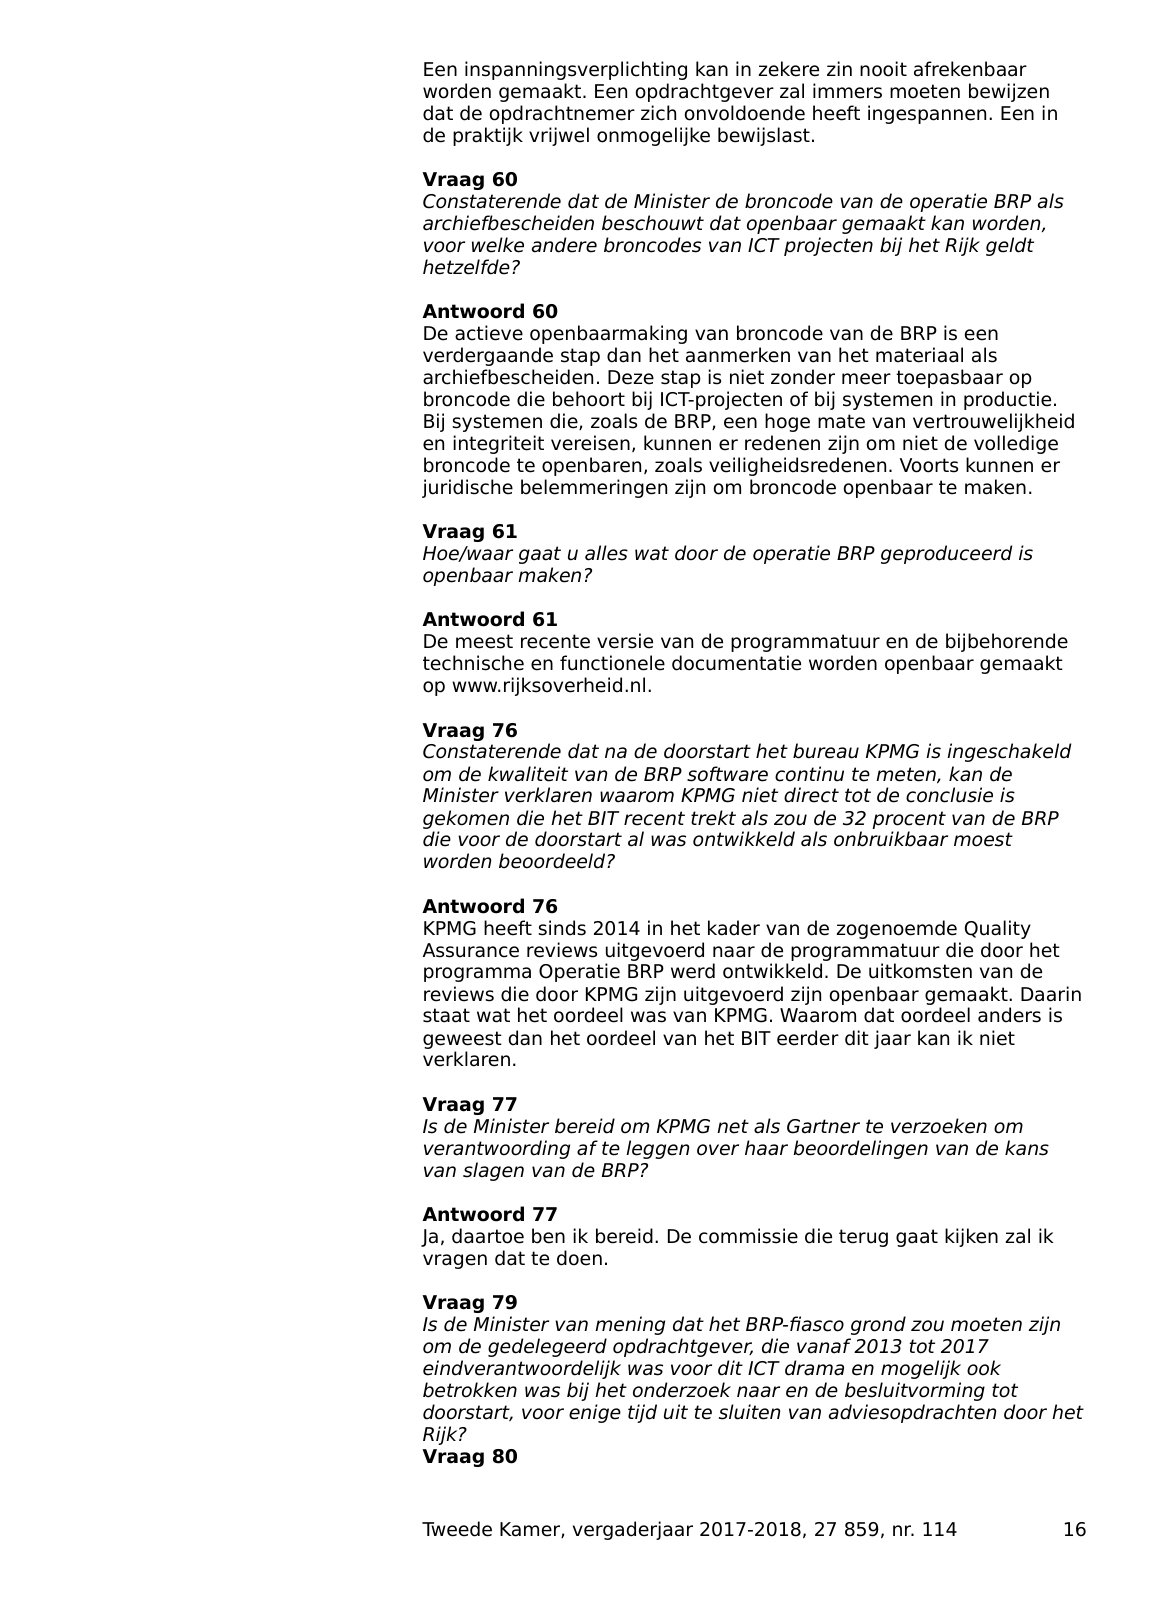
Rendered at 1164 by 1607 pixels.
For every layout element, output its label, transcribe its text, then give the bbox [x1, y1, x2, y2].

text KPMG heeft sinds 2014 in het kader van de zogenoemde Quality Assurance reviews uitgevoerd naar de programmatuur die door het programma Operatie BRP werd ontwikkeld. De uitkomsten van de reviews die door KPMG zijn uitgevoerd zijn openbaar gemaakt. Daarin staat wat het oordeel was van KPMG. Waarom dat oordeel anders is geweest dan het oordeel van het BIT eerder dit jaar kan ik niet verklaren. [422, 917, 1087, 1071]
text Is de Minister bereid om KPMG net als Gartner te verzoeken om verantwoording af te leggen over haar beoordelingen van de kans van slagen van de BRP? [422, 1116, 1087, 1181]
text Vraag 79 [422, 1292, 1087, 1314]
text Constaterende dat na de doorstart het bureau KPMG is ingeschakeld om de kwaliteit van de BRP software continu te meten, kan de Minister verklaren waarom KPMG niet direct tot de conclusie is gekomen die het BIT recent trekt als zou de 32 procent van de BRP die voor de doorstart al was ontwikkeld als onbruikbaar moest worden beoordeeld? [422, 741, 1087, 873]
text Ja, daartoe ben ik bereid. De commissie die terug gaat kijken zal ik vragen dat te doen. [422, 1226, 1087, 1269]
text Een inspanningsverplichting kan in zekere zin nooit afrekenbaar worden gemaakt. Een opdrachtgever zal immers moeten bewijzen dat de opdrachtnemer zich onvoldoende heeft ingespannen. Een in de praktijk vrijwel onmogelijke bewijslast. [422, 59, 1087, 147]
text Antwoord 60 [422, 301, 1087, 323]
text Vraag 80 [422, 1446, 1087, 1468]
text Antwoord 77 [422, 1204, 1087, 1226]
text Antwoord 61 [422, 609, 1087, 631]
text De actieve openbaarmaking van broncode van de BRP is een verdergaande stap dan het aanmerken van het materiaal als archiefbescheiden. Deze stap is niet zonder meer toepasbaar op broncode die behoort bij ICT-projecten of bij systemen in productie. Bij systemen die, zoals de BRP, een hoge mate van vertrouwelijkheid en integriteit vereisen, kunnen er redenen zijn om niet de volledige broncode te openbaren, zoals veiligheidsredenen. Voorts kunnen er juridische belemmeringen zijn om broncode openbaar te maken. [422, 323, 1087, 499]
text Vraag 77 [422, 1093, 1087, 1116]
text Antwoord 76 [422, 896, 1087, 917]
text Vraag 76 [422, 719, 1087, 741]
text Hoe/waar gaat u alles wat door de operatie BRP geproduceerd is openbaar maken? [422, 543, 1087, 587]
text Is de Minister van mening dat het BRP-fiasco grond zou moeten zijn om de gedelegeerd opdrachtgever, die vanaf 2013 tot 2017 eindverantwoordelijk was voor dit ICT drama en mogelijk ook betrokken was bij het onderzoek naar en de besluitvorming tot doorstart, voor enige tijd uit te sluiten van adviesopdrachten door het Rijk? [422, 1314, 1087, 1446]
text Constaterende dat de Minister de broncode van de operatie BRP als archiefbescheiden beschouwt dat openbaar gemaakt kan worden, voor welke andere broncodes van ICT projecten bij het Rijk geldt hetzelfde? [422, 191, 1087, 279]
text Vraag 61 [422, 521, 1087, 543]
text De meest recente versie van de programmatuur en de bijbehorende technische en functionele documentatie worden openbaar gemaakt op www.rijksoverheid.nl. [422, 631, 1087, 697]
text Vraag 60 [422, 169, 1087, 191]
